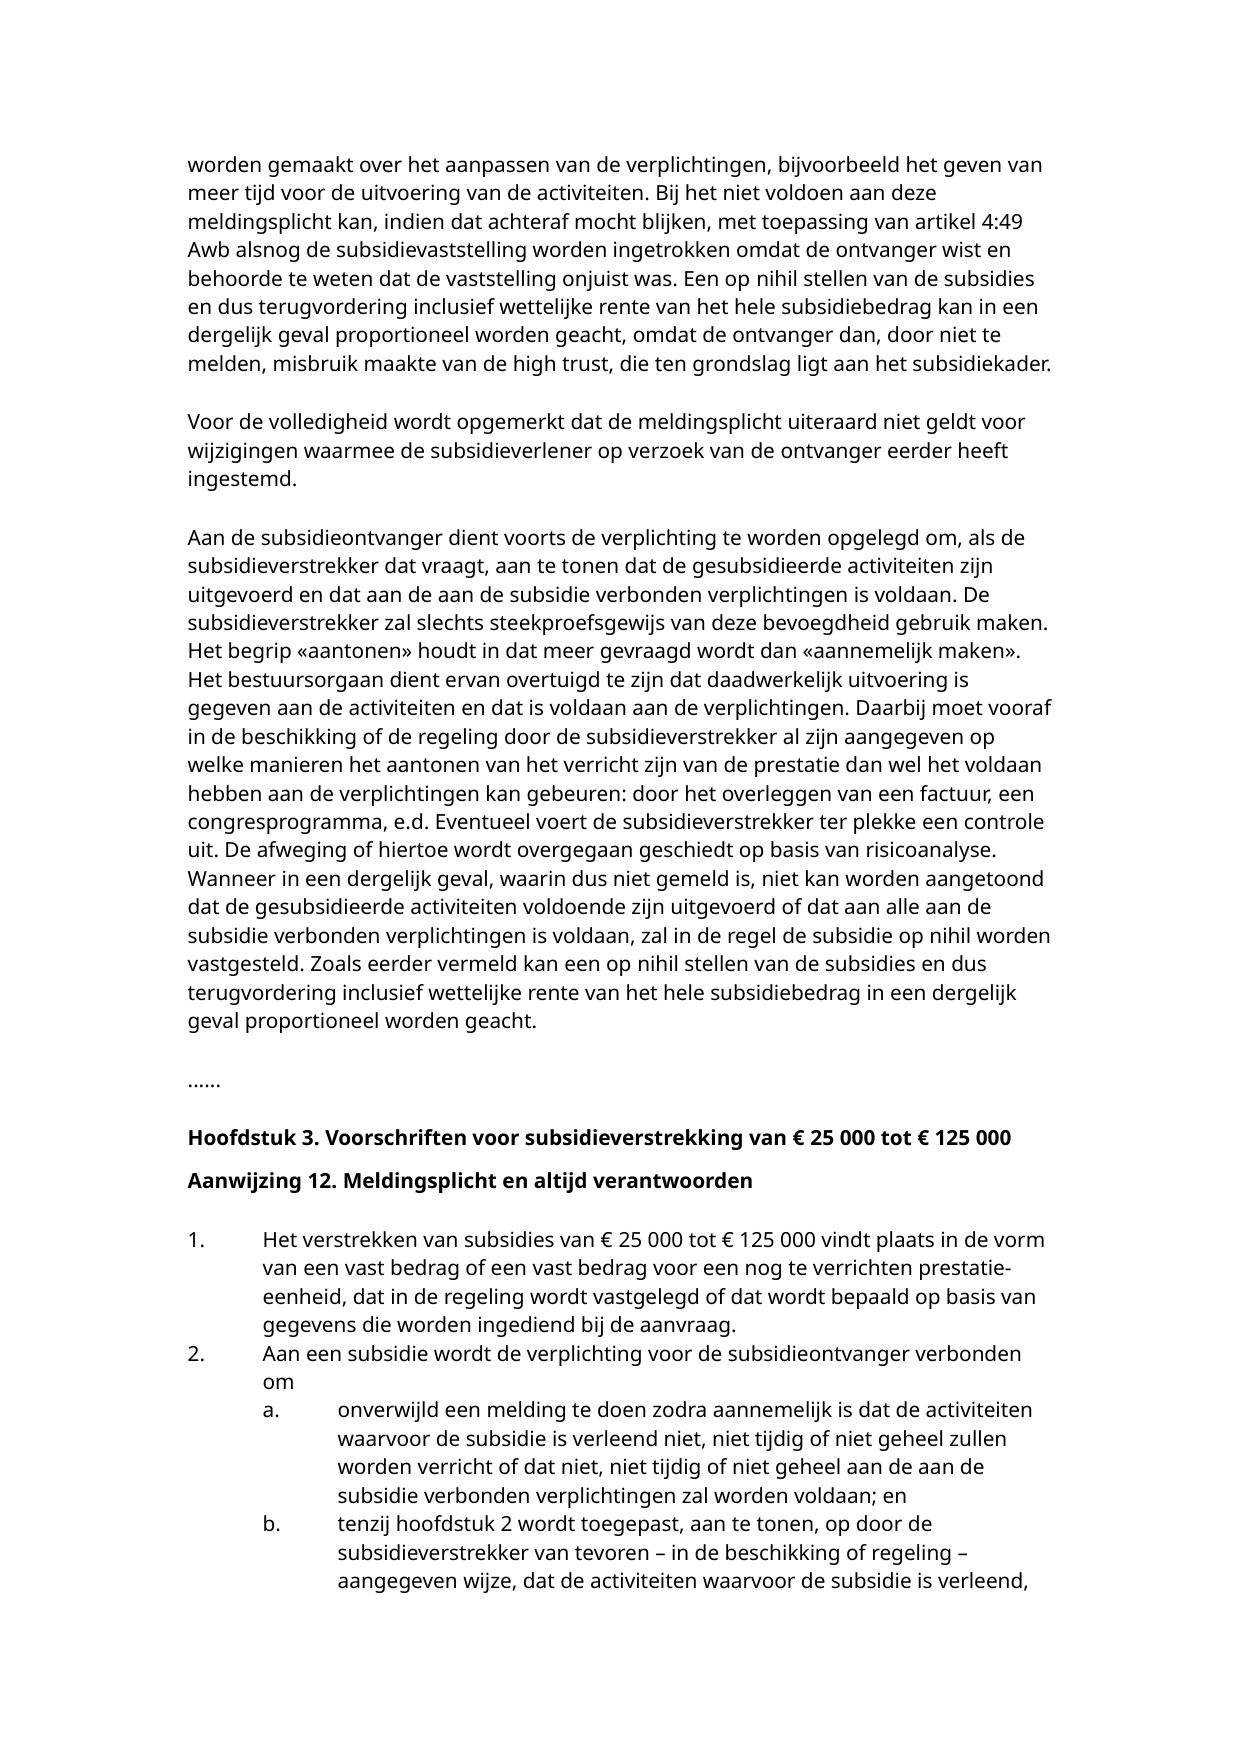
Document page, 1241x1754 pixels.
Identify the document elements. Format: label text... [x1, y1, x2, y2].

text ...... [187, 1065, 1053, 1093]
list tenzij hoofdstuk 2 wordt toegepast, aan te tonen, op door de subsidieverstrekker van tevoren – in de beschikking of regeling – aangegeven wijze, dat de activiteiten waarvoor de subsidie is verleend, [262, 1509, 1053, 1595]
text worden gemaakt over het aanpassen van de verplichtingen, bijvoorbeeld het geven van meer tijd voor de uitvoering van de activiteiten. Bij het niet voldoen aan deze meldingsplicht kan, indien dat achteraf mocht blijken, met toepassing van artikel 4:49 Awb alsnog de subsidievaststelling worden ingetrokken omdat de ontvanger wist en behoorde te weten dat de vaststelling onjuist was. Een op nihil stellen van de subsidies en dus terugvordering inclusief wettelijke rente van het hele subsidiebedrag kan in een dergelijk geval proportioneel worden geacht, omdat de ontvanger dan, door niet te melden, misbruik maakte van de high trust, die ten grondslag ligt aan het subsidiekader. [187, 150, 1053, 377]
text Aanwijzing 12. Meldingsplicht en altijd verantwoorden [187, 1167, 1053, 1195]
text Hoofdstuk 3. Voorschriften voor subsidieverstrekking van € 25 000 tot € 125 000 [187, 1123, 1053, 1152]
text Aan de subsidieontvanger dient voorts de verplichting te worden opgelegd om, als de subsidieverstrekker dat vraagt, aan te tonen dat de gesubsidieerde activiteiten zijn uitgevoerd en dat aan de aan de subsidie verbonden verplichtingen is voldaan. De subsidieverstrekker zal slechts steekproefsgewijs van deze bevoegdheid gebruik maken. Het begrip «aantonen» houdt in dat meer gevraagd wordt dan «aannemelijk maken». Het bestuursorgaan dient ervan overtuigd te zijn dat daadwerkelijk uitvoering is gegeven aan de activiteiten en dat is voldaan aan de verplichtingen. Daarbij moet vooraf in de beschikking of de regeling door de subsidieverstrekker al zijn aangegeven op welke manieren het aantonen van het verricht zijn van de prestatie dan wel het voldaan hebben aan de verplichtingen kan gebeuren: door het overleggen van een factuur, een congresprogramma, e.d. Eventueel voert de subsidieverstrekker ter plekke een controle uit. De afweging of hiertoe wordt overgegaan geschiedt op basis van risicoanalyse. Wanneer in een dergelijk geval, waarin dus niet gemeld is, niet kan worden aangetoond dat de gesubsidieerde activiteiten voldoende zijn uitgevoerd of dat aan alle aan de subsidie verbonden verplichtingen is voldaan, zal in de regel de subsidie op nihil worden vastgesteld. Zoals eerder vermeld kan een op nihil stellen van de subsidies en dus terugvordering inclusief wettelijke rente van het hele subsidiebedrag in een dergelijk geval proportioneel worden geacht. [187, 523, 1053, 1035]
text Voor de volledigheid wordt opgemerkt dat de meldingsplicht uiteraard niet geldt voor wijzigingen waarmee de subsidieverlener op verzoek van de ontvanger eerder heeft ingestemd. [187, 407, 1053, 493]
list onverwijld een melding te doen zodra aannemelijk is dat de activiteiten waarvoor de subsidie is verleend niet, niet tijdig of niet geheel zullen worden verricht of dat niet, niet tijdig of niet geheel aan de aan de subsidie verbonden verplichtingen zal worden voldaan; en [262, 1396, 1053, 1509]
list Aan een subsidie wordt de verplichting voor de subsidieontvanger verbonden om [187, 1339, 1053, 1396]
list Het verstrekken van subsidies van € 25 000 tot € 125 000 vindt plaats in de vorm van een vast bedrag of een vast bedrag voor een nog te verrichten prestatie-eenheid, dat in de regeling wordt vastgelegd of dat wordt bepaald op basis van gegevens die worden ingediend bij de aanvraag. [187, 1225, 1053, 1339]
